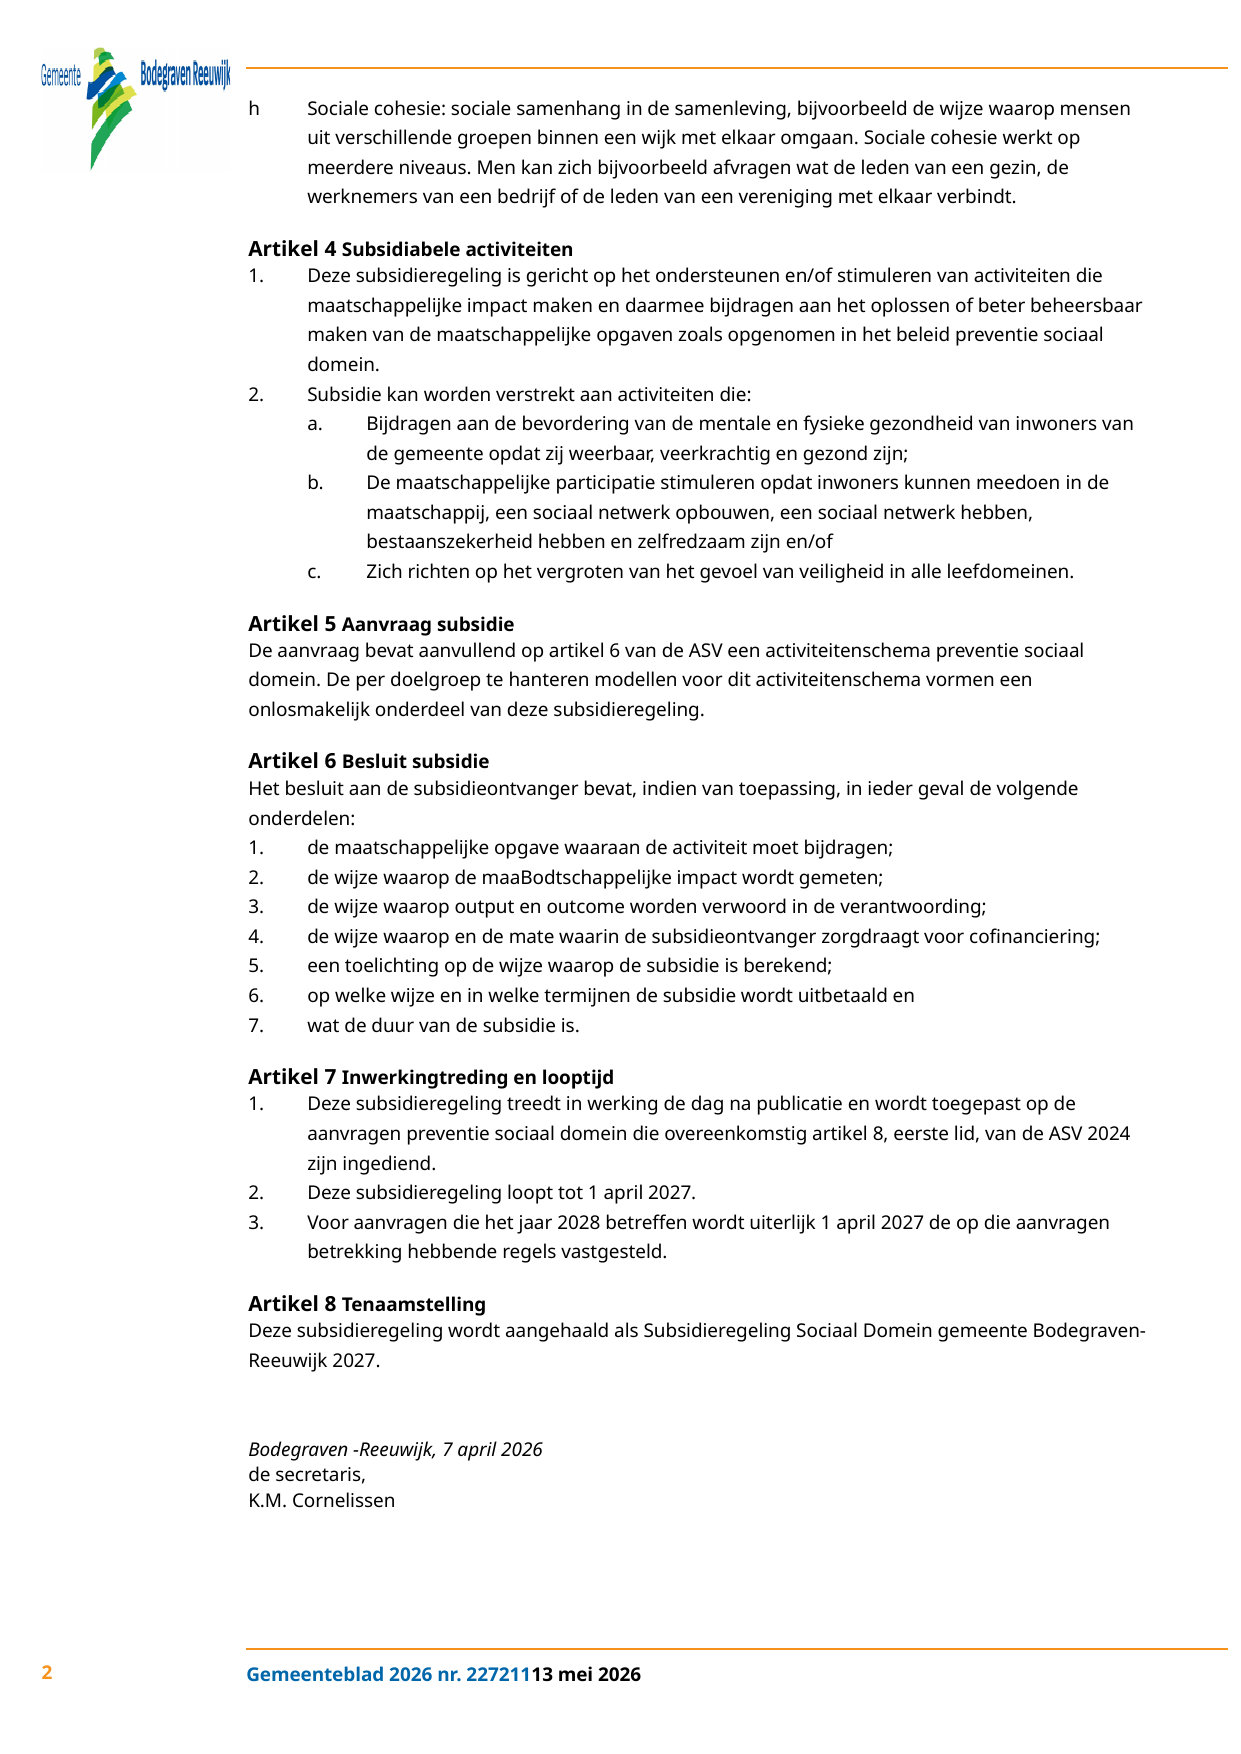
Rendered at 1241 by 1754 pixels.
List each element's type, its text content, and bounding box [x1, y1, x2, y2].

text Het besluit aan de subsidieontvanger bevat, indien van toepassing, in ieder geval de volgende onderdelen: [248, 775, 1152, 830]
list Deze subsidieregeling treedt in werking de dag na publicatie en wordt toegepast op de aanvragen preventie sociaal domein die overeenkomstig artikel 8, eerste lid, van de ASV 2024 zijn ingediend. [248, 1091, 1152, 1176]
list De maatschappelijke participatie stimuleren opdat inwoners kunnen meedoen in de maatschappij, een sociaal netwerk opbouwen, een sociaal netwerk hebben, bestaanszekerheid hebben en zelfredzaam zijn en/of [307, 469, 1152, 554]
text Artikel 5 Aanvraag subsidie [248, 609, 1152, 637]
text Artikel 8 Tenaamstelling [248, 1289, 1152, 1317]
list wat de duur van de subsidie is. [248, 1012, 1152, 1037]
list op welke wijze en in welke termijnen de subsidie wordt uitbetaald en [248, 982, 1152, 1008]
list Deze subsidieregeling is gericht op het ondersteunen en/of stimuleren van activiteiten die maatschappelijke impact maken en daarmee bijdragen aan het oplossen of beter beheersbaar maken van de maatschappelijke opgaven zoals opgenomen in het beleid preventie sociaal domein. [248, 262, 1152, 377]
list Subsidie kan worden verstrekt aan activiteiten die: [248, 381, 1152, 406]
picture [41, 47, 231, 172]
list Sociale cohesie: sociale samenhang in de samenleving, bijvoorbeeld de wijze waarop mensen uit verschillende groepen binnen een wijk met elkaar omgaan. Sociale cohesie werkt op meerdere niveaus. Men kan zich bijvoorbeeld afvragen wat de leden van een gezin, de werknemers van een bedrijf of de leden van een vereniging met elkaar verbindt. [248, 95, 1152, 209]
text Deze subsidieregeling wordt aangehaald als Subsidieregeling Sociaal Domein gemeente Bodegraven-Reeuwijk 2027. [248, 1317, 1152, 1373]
list de wijze waarop de maaBodtschappelijke impact wordt gemeten; [248, 864, 1152, 889]
list de maatschappelijke opgave waaraan de activiteit moet bijdragen; [248, 834, 1152, 860]
text Artikel 6 Besluit subsidie [248, 747, 1152, 775]
list Bijdragen aan de bevordering van de mentale en fysieke gezondheid van inwoners van de gemeente opdat zij weerbaar, veerkrachtig en gezond zijn; [307, 410, 1152, 466]
list de wijze waarop output en outcome worden verwoord in de verantwoording; [248, 893, 1152, 919]
text de secretaris, [248, 1461, 1152, 1487]
text K.M. Cornelissen [248, 1487, 1152, 1513]
list Deze subsidieregeling loopt tot 1 april 2027. [248, 1179, 1152, 1205]
text Bodegraven -Reeuwijk, 7 april 2026 [248, 1436, 1152, 1461]
text Artikel 4 Subsidiabele activiteiten [248, 234, 1152, 262]
list Voor aanvragen die het jaar 2028 betreffen wordt uiterlijk 1 april 2027 de op die aanvragen betrekking hebbende regels vastgesteld. [248, 1209, 1152, 1264]
list Zich richten op het vergroten van het gevoel van veiligheid in alle leefdomeinen. [307, 558, 1152, 584]
text De aanvraag bevat aanvullend op artikel 6 van de ASV een activiteitenschema preventie sociaal domein. De per doelgroep te hanteren modellen voor dit activiteitenschema vormen een onlosmakelijk onderdeel van deze subsidieregeling. [248, 637, 1152, 722]
text Artikel 7 Inwerkingtreding en looptijd [248, 1062, 1152, 1091]
list de wijze waarop en de mate waarin de subsidieontvanger zorgdraagt voor cofinanciering; [248, 923, 1152, 949]
list een toelichting op de wijze waarop de subsidie is berekend; [248, 953, 1152, 978]
